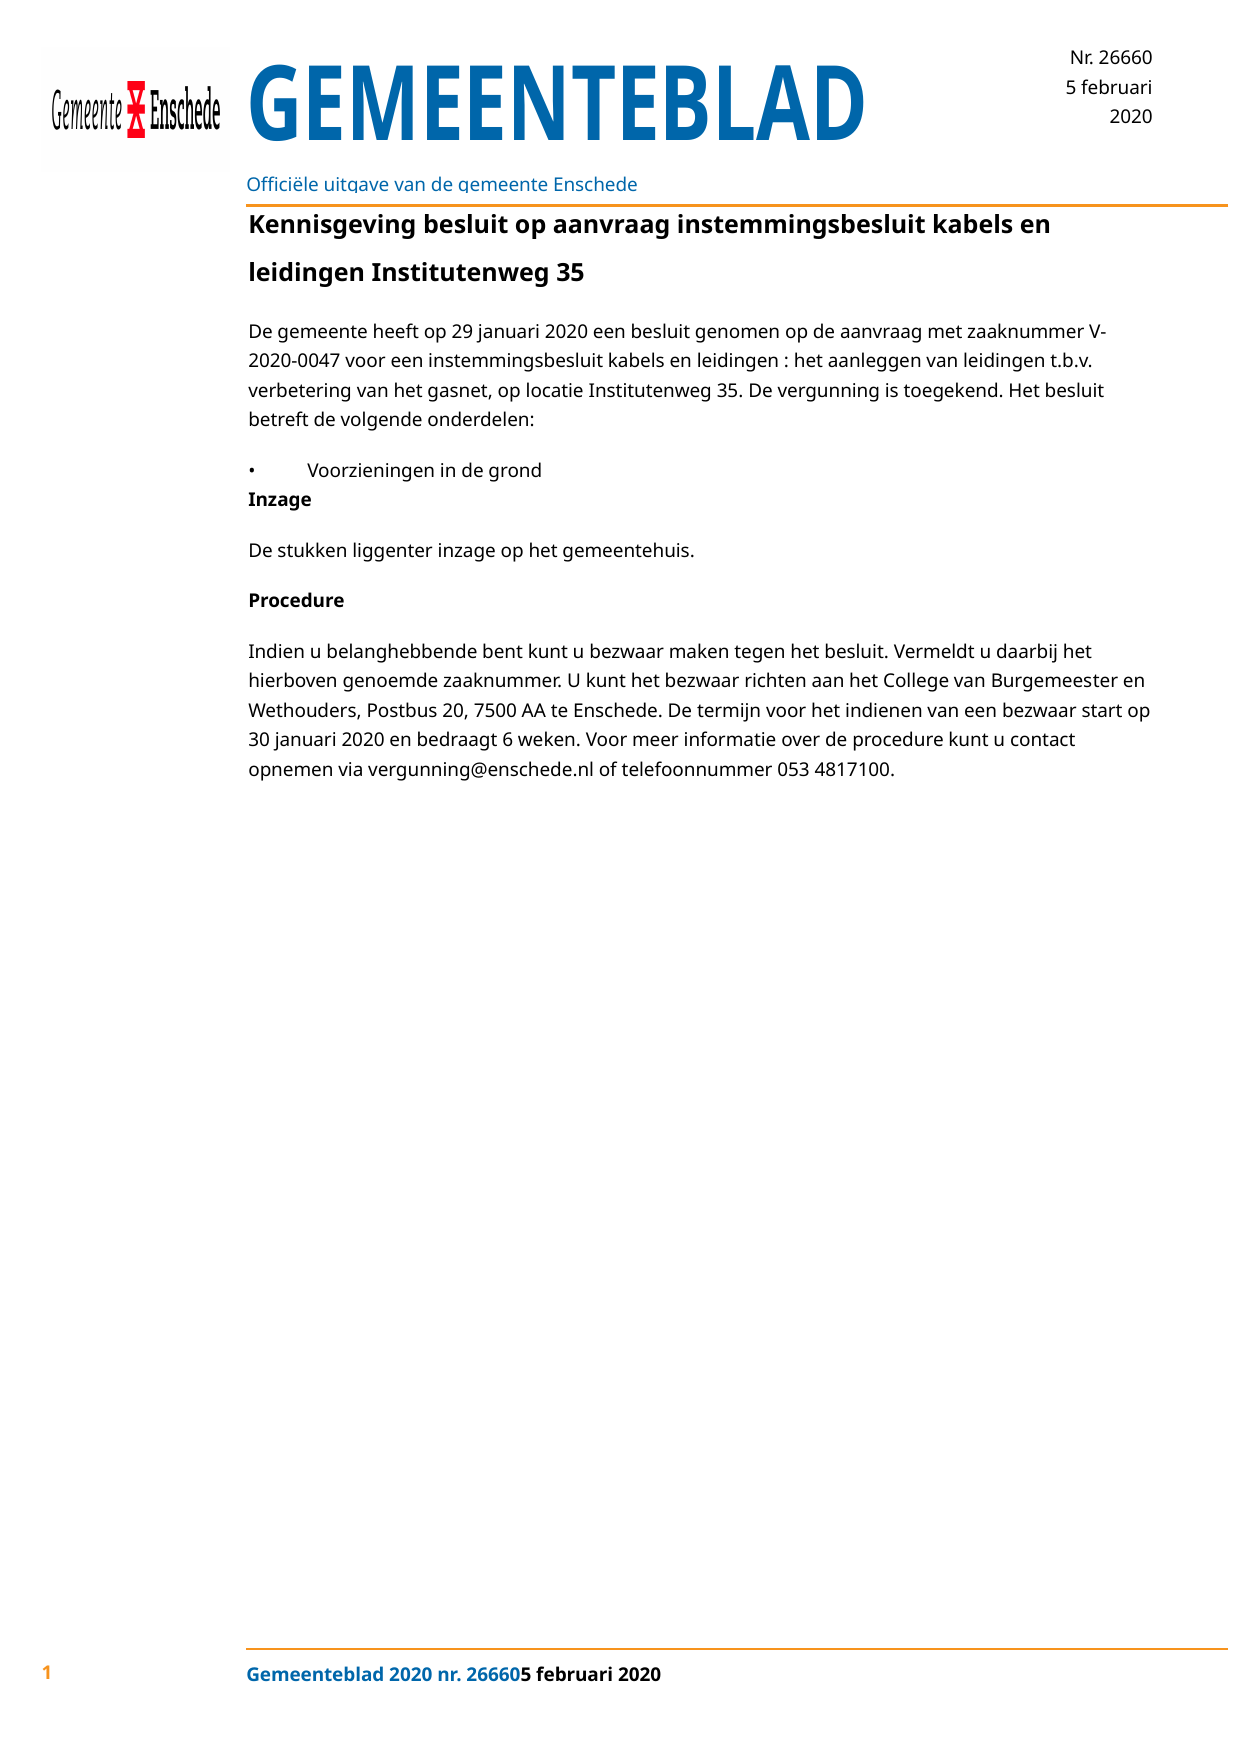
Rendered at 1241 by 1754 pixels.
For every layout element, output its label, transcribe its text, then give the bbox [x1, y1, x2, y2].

picture [41, 47, 231, 172]
text De gemeente heeft op 29 januari 2020 een besluit genomen op de aanvraag met zaaknummer V-2020-0047 voor een instemmingsbesluit kabels en leidingen : het aanleggen van leidingen t.b.v. verbetering van het gasnet, op locatie Institutenweg 35. De vergunning is toegekend. Het besluit betreft de volgende onderdelen: [248, 318, 1152, 432]
text Inzage [248, 487, 1152, 512]
text Procedure [248, 587, 1152, 613]
text De stukken liggenter inzage op het gemeentehuis. [248, 537, 1152, 563]
text Indien u belanghebbende bent kunt u bezwaar maken tegen het besluit. Vermeldt u daarbij het hierboven genoemde zaaknummer. U kunt het bezwaar richten aan het College van Burgemees­ter en Wethouders, Postbus 20, 7500 AA te Enschede. De termijn voor het indienen van een bezwaar start op 30 januari 2020 en bedraagt 6 weken. Voor meer informatie over de procedure kunt u contact opnemen via vergunning@enschede.nl of telefoonnummer 053 4817100. [248, 638, 1152, 782]
list Voorzieningen in de grond [248, 457, 1152, 483]
text Kennisgeving besluit op aanvraag instemmingsbesluit kabels en leidingen Institutenweg 35 [248, 207, 1152, 288]
